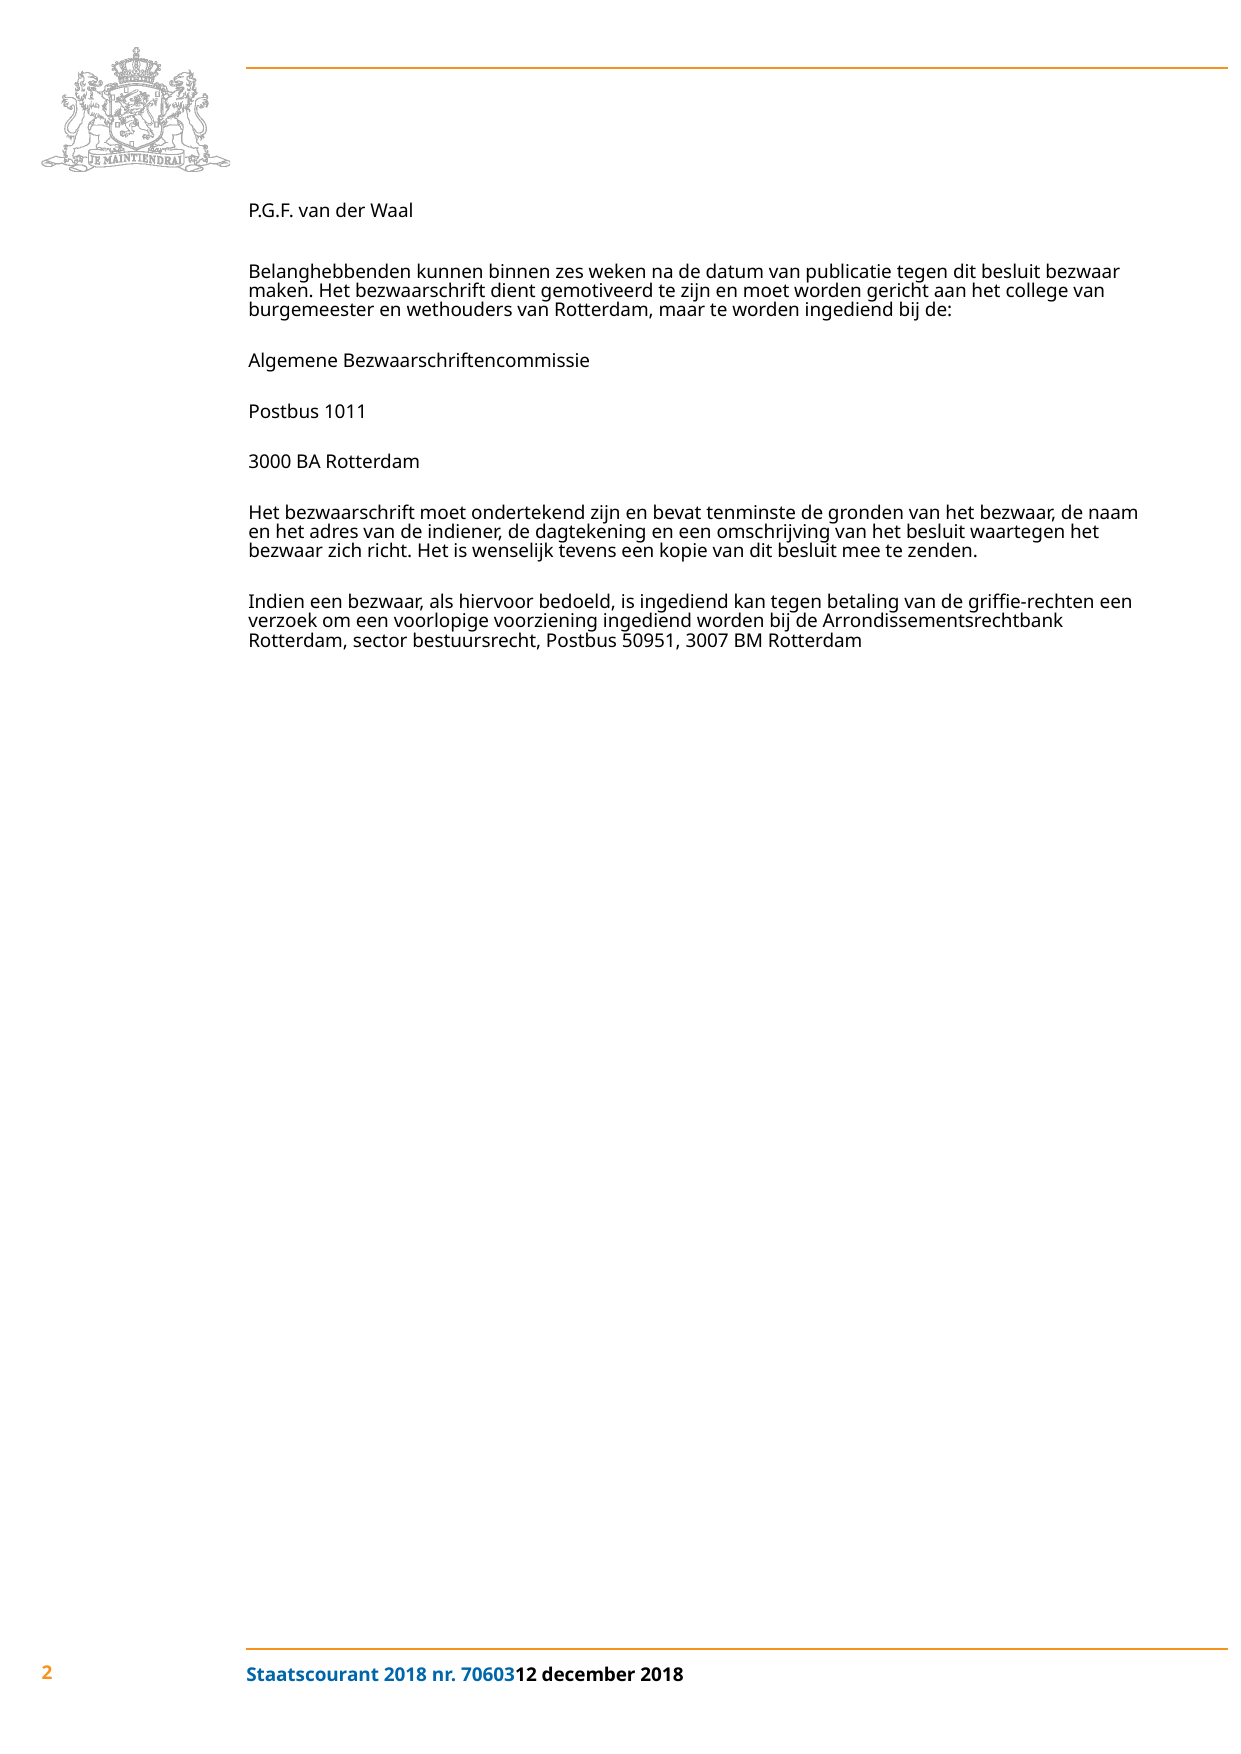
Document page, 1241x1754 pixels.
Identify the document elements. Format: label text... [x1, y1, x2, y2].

text 3000 BA Rotterdam [248, 453, 1152, 472]
text Algemene Bezwaarschriftencommissie [248, 352, 1152, 371]
text Indien een bezwaar, als hiervoor bedoeld, is ingediend kan tegen betaling van de griffie-rechten een verzoek om een voorlopige voorziening ingediend worden bij de Arrondissementsrechtbank Rotterdam, sector bestuursrecht, Postbus 50951, 3007 BM Rotterdam [248, 593, 1152, 651]
text P.G.F. van der Waal [248, 198, 1152, 223]
text Het bezwaarschrift moet ondertekend zijn en bevat tenminste de gronden van het bezwaar, de naam en het adres van de indiener, de dagtekening en een omschrijving van het besluit waartegen het bezwaar zich richt. Het is wenselijk tevens een kopie van dit besluit mee te zenden. [248, 504, 1152, 562]
picture [41, 47, 231, 172]
text Belanghebbenden kunnen binnen zes weken na de datum van publicatie tegen dit besluit bezwaar maken. Het bezwaarschrift dient gemotiveerd te zijn en moet worden gericht aan het college van burgemeester en wethouders van Rotterdam, maar te worden ingediend bij de: [248, 263, 1152, 321]
text Postbus 1011 [248, 403, 1152, 422]
